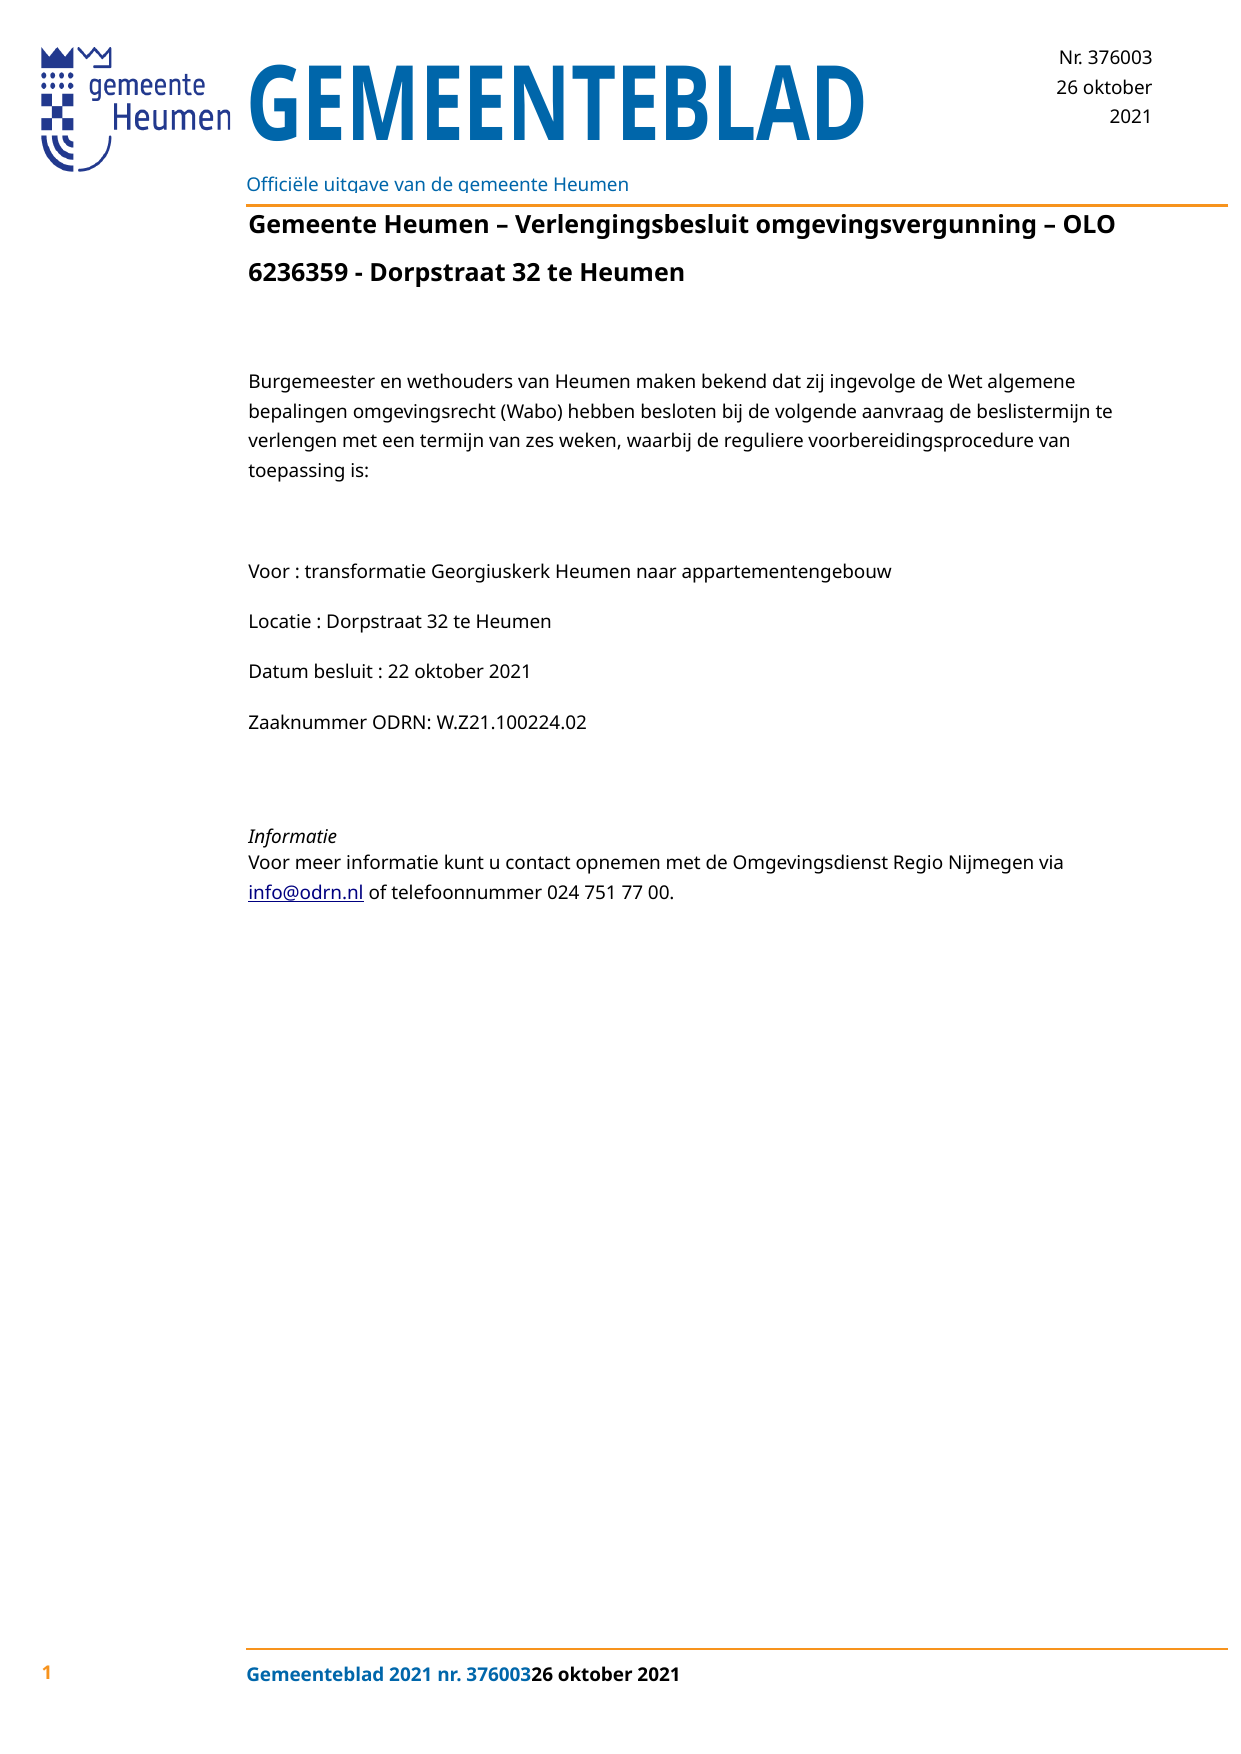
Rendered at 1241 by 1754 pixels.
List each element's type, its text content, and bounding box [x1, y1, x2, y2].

picture [41, 47, 231, 172]
text Informatie [248, 823, 1152, 849]
text Datum besluit : 22 oktober 2021 [248, 659, 1152, 684]
text Gemeente Heumen – Verlengingsbesluit omgevingsvergunning – OLO 6236359 - Dorpstraat 32 te Heumen [248, 207, 1152, 288]
text Locatie : Dorpstraat 32 te Heumen [248, 608, 1152, 634]
text Zaaknummer ODRN: W.Z21.100224.02 [248, 709, 1152, 735]
text Voor : transformatie Georgiuskerk Heumen naar appartementengebouw [248, 558, 1152, 584]
text Voor meer informatie kunt u contact opnemen met de Omgevingsdienst Regio Nijmegen via info@odrn.nl of telefoonnummer 024 751 77 00. [248, 849, 1152, 904]
text Burgemeester en wethouders van Heumen maken bekend dat zij ingevolge de Wet algemene bepalingen omgevingsrecht (Wabo) hebben besloten bij de volgende aanvraag de beslistermijn te verlengen met een termijn van zes weken, waarbij de reguliere voorbereidingsprocedure van toepassing is: [248, 368, 1152, 483]
